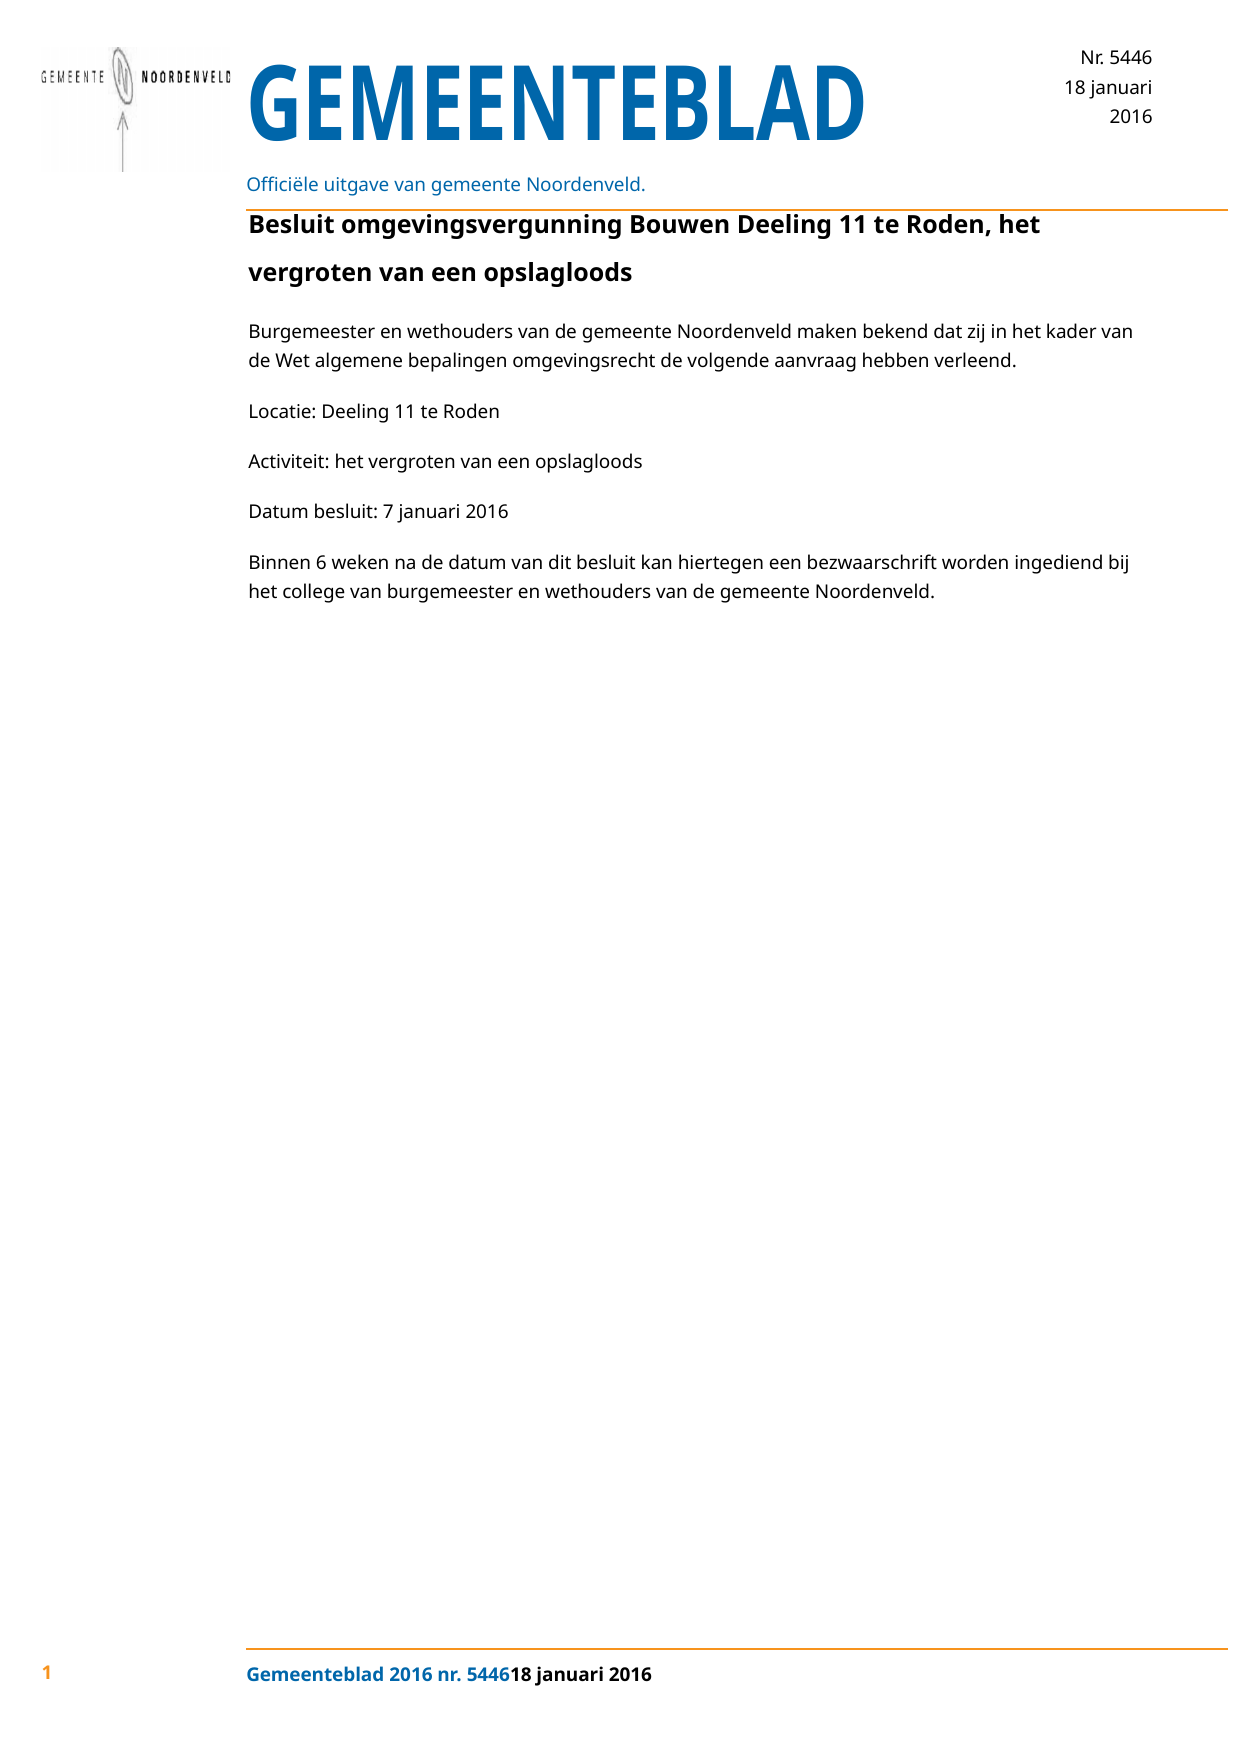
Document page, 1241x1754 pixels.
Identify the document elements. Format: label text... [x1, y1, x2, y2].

picture [41, 47, 231, 172]
text Activiteit: het vergroten van een opslagloods [248, 448, 1152, 474]
text Locatie: Deeling 11 te Roden [248, 398, 1152, 424]
text Besluit omgevingsvergunning Bouwen Deeling 11 te Roden, het vergroten van een opslagloods [248, 211, 1152, 288]
text Datum besluit: 7 januari 2016 [248, 499, 1152, 524]
text Binnen 6 weken na de datum van dit besluit kan hiertegen een bezwaarschrift worden ingediend bij het college van burgemeester en wethouders van de gemeente Noordenveld. [248, 549, 1152, 604]
text Burgemeester en wethouders van de gemeente Noordenveld maken bekend dat zij in het kader van de Wet algemene bepalingen omgevingsrecht de volgende aanvraag hebben verleend. [248, 318, 1152, 373]
